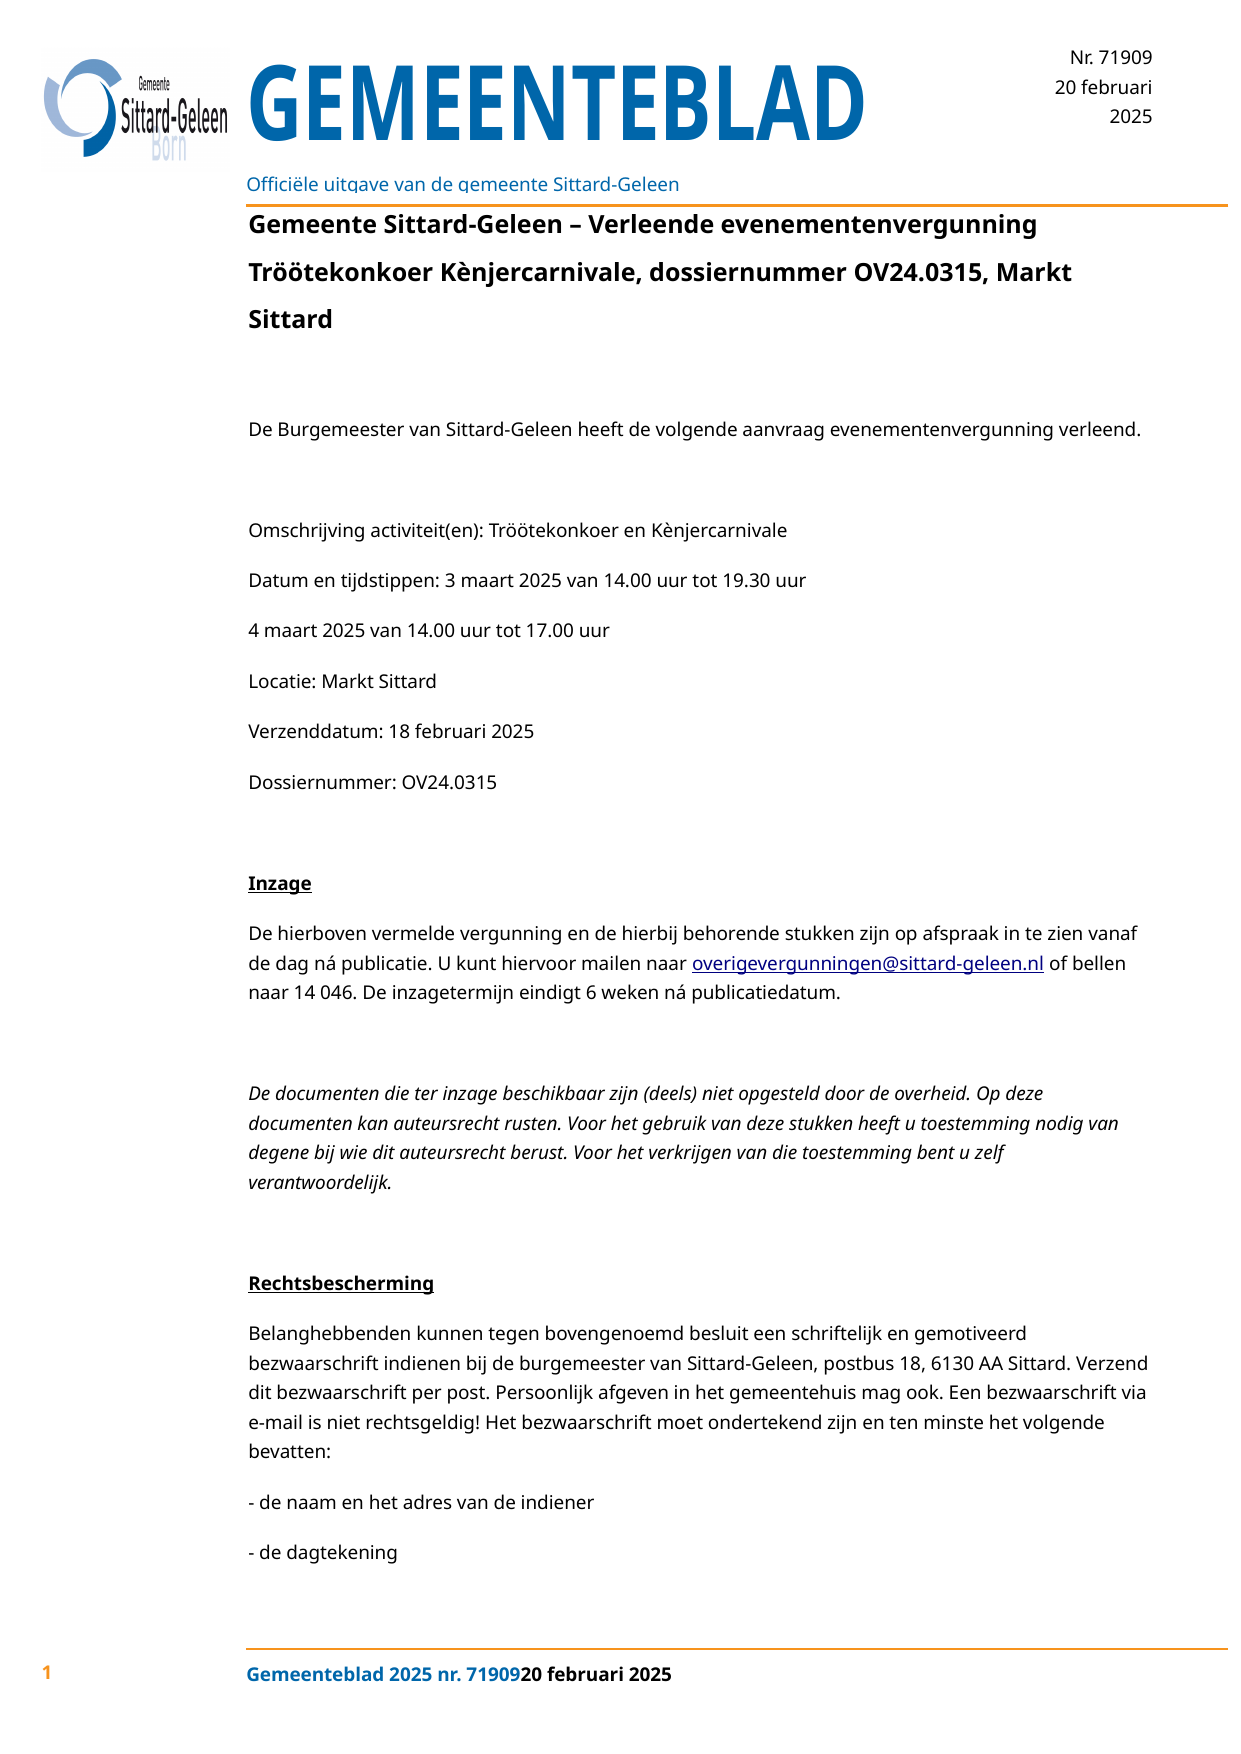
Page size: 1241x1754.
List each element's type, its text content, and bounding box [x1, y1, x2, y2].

text - de dagtekening [248, 1539, 1152, 1565]
text 4 maart 2025 van 14.00 uur tot 17.00 uur [248, 618, 1152, 643]
text Gemeente Sittard-Geleen – Verleende evenementenvergunning Tröötekonkoer Kènjercarnivale, dossiernummer OV24.0315, Markt Sittard [248, 207, 1152, 336]
text De documenten die ter inzage beschikbaar zijn (deels) niet opgesteld door de overheid. Op deze documenten kan auteursrecht rusten. Voor het gebruik van deze stukken heeft u toestemming nodig van degene bij wie dit auteursrecht berust. Voor het verkrijgen van die toestemming bent u zelf verantwoordelijk. [248, 1080, 1152, 1194]
text Belanghebbenden kunnen tegen bovengenoemd besluit een schriftelijk en gemotiveerd bezwaarschrift indienen bij de burgemeester van Sittard-Geleen, postbus 18, 6130 AA Sittard. Verzend dit bezwaarschrift per post. Persoonlijk afgeven in het gemeentehuis mag ook. Een bezwaarschrift via e-mail is niet rechtsgeldig! Het bezwaarschrift moet ondertekend zijn en ten minste het volgende bevatten: [248, 1320, 1152, 1464]
text Inzage [248, 870, 1152, 895]
text Rechtsbescherming [248, 1270, 1152, 1295]
text Datum en tijdstippen: 3 maart 2025 van 14.00 uur tot 19.30 uur [248, 567, 1152, 593]
text De hierboven vermelde vergunning en de hierbij behorende stukken zijn op afspraak in te zien vanaf de dag ná publicatie. U kunt hiervoor mailen naar overigevergunningen@sittard-geleen.nl of bellen naar 14 046. De inzagetermijn eindigt 6 weken ná publicatiedatum. [248, 920, 1152, 1005]
text - de naam en het adres van de indiener [248, 1489, 1152, 1514]
picture [41, 47, 231, 172]
text Omschrijving activiteit(en): Tröötekonkoer en Kènjercarnivale [248, 517, 1152, 542]
text De Burgemeester van Sittard-Geleen heeft de volgende aanvraag evenementenvergunning verleend. [248, 416, 1152, 442]
text Locatie: Markt Sittard [248, 668, 1152, 694]
text Dossiernummer: OV24.0315 [248, 769, 1152, 794]
text Verzenddatum: 18 februari 2025 [248, 718, 1152, 744]
